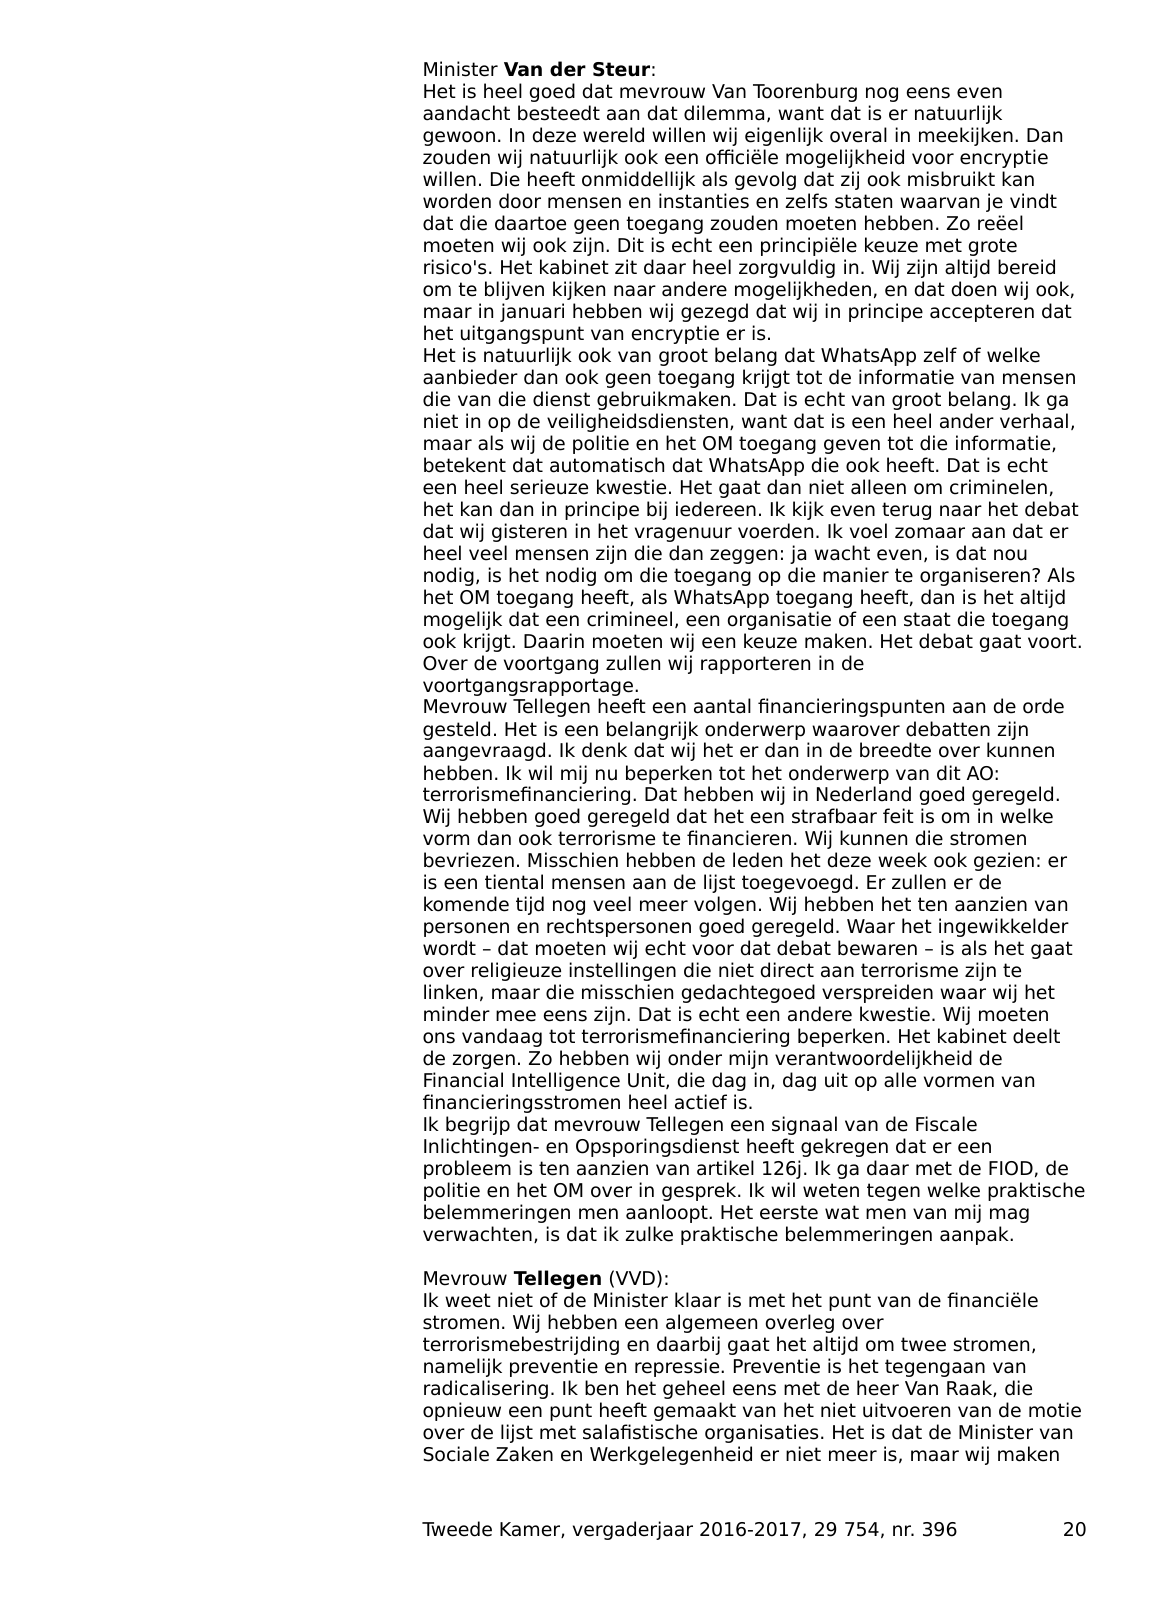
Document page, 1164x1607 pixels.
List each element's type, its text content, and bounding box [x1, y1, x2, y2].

text Het is natuurlijk ook van groot belang dat WhatsApp zelf of welke aanbieder dan ook geen toegang krijgt tot de informatie van mensen die van die dienst gebruikmaken. Dat is echt van groot belang. Ik ga niet in op de veiligheidsdiensten, want dat is een heel ander verhaal, maar als wij de politie en het OM toegang geven tot die informatie, betekent dat automatisch dat WhatsApp die ook heeft. Dat is echt een heel serieuze kwestie. Het gaat dan niet alleen om criminelen, het kan dan in principe bij iedereen. Ik kijk even terug naar het debat dat wij gisteren in het vragenuur voerden. Ik voel zomaar aan dat er heel veel mensen zijn die dan zeggen: ja wacht even, is dat nou nodig, is het nodig om die toegang op die manier te organiseren? Als het OM toegang heeft, als WhatsApp toegang heeft, dan is het altijd mogelijk dat een crimineel, een organisatie of een staat die toegang ook krijgt. Daarin moeten wij een keuze maken. Het debat gaat voort. Over de voortgang zullen wij rapporteren in de voortgangsrapportage. [422, 345, 1087, 696]
text Mevrouw Tellegen (VVD): [422, 1268, 1087, 1290]
text Minister Van der Steur: [422, 59, 1087, 81]
text Ik weet niet of de Minister klaar is met het punt van de financiële stromen. Wij hebben een algemeen overleg over terrorismebestrijding en daarbij gaat het altijd om twee stromen, namelijk preventie en repressie. Preventie is het tegengaan van radicalisering. Ik ben het geheel eens met de heer Van Raak, die opnieuw een punt heeft gemaakt van het niet uitvoeren van de motie over de lijst met salafistische organisaties. Het is dat de Minister van Sociale Zaken en Werkgelegenheid er niet meer is, maar wij maken [422, 1290, 1087, 1466]
text Mevrouw Tellegen heeft een aantal financieringspunten aan de orde gesteld. Het is een belangrijk onderwerp waarover debatten zijn aangevraagd. Ik denk dat wij het er dan in de breedte over kunnen hebben. Ik wil mij nu beperken tot het onderwerp van dit AO: terrorismefinanciering. Dat hebben wij in Nederland goed geregeld. Wij hebben goed geregeld dat het een strafbaar feit is om in welke vorm dan ook terrorisme te financieren. Wij kunnen die stromen bevriezen. Misschien hebben de leden het deze week ook gezien: er is een tiental mensen aan de lijst toegevoegd. Er zullen er de komende tijd nog veel meer volgen. Wij hebben het ten aanzien van personen en rechtspersonen goed geregeld. Waar het ingewikkelder wordt – dat moeten wij echt voor dat debat bewaren – is als het gaat over religieuze instellingen die niet direct aan terrorisme zijn te linken, maar die misschien gedachtegoed verspreiden waar wij het minder mee eens zijn. Dat is echt een andere kwestie. Wij moeten ons vandaag tot terrorismefinanciering beperken. Het kabinet deelt de zorgen. Zo hebben wij onder mijn verantwoordelijkheid de Financial Intelligence Unit, die dag in, dag uit op alle vormen van financieringsstromen heel actief is. [422, 696, 1087, 1114]
text Het is heel goed dat mevrouw Van Toorenburg nog eens even aandacht besteedt aan dat dilemma, want dat is er natuurlijk gewoon. In deze wereld willen wij eigenlijk overal in meekijken. Dan zouden wij natuurlijk ook een officiële mogelijkheid voor encryptie willen. Die heeft onmiddellijk als gevolg dat zij ook misbruikt kan worden door mensen en instanties en zelfs staten waarvan je vindt dat die daartoe geen toegang zouden moeten hebben. Zo reëel moeten wij ook zijn. Dit is echt een principiële keuze met grote risico's. Het kabinet zit daar heel zorgvuldig in. Wij zijn altijd bereid om te blijven kijken naar andere mogelijkheden, en dat doen wij ook, maar in januari hebben wij gezegd dat wij in principe accepteren dat het uitgangspunt van encryptie er is. [422, 81, 1087, 345]
text Ik begrijp dat mevrouw Tellegen een signaal van de Fiscale Inlichtingen- en Opsporingsdienst heeft gekregen dat er een probleem is ten aanzien van artikel 126j. Ik ga daar met de FIOD, de politie en het OM over in gesprek. Ik wil weten tegen welke praktische belemmeringen men aanloopt. Het eerste wat men van mij mag verwachten, is dat ik zulke praktische belemmeringen aanpak. [422, 1114, 1087, 1246]
